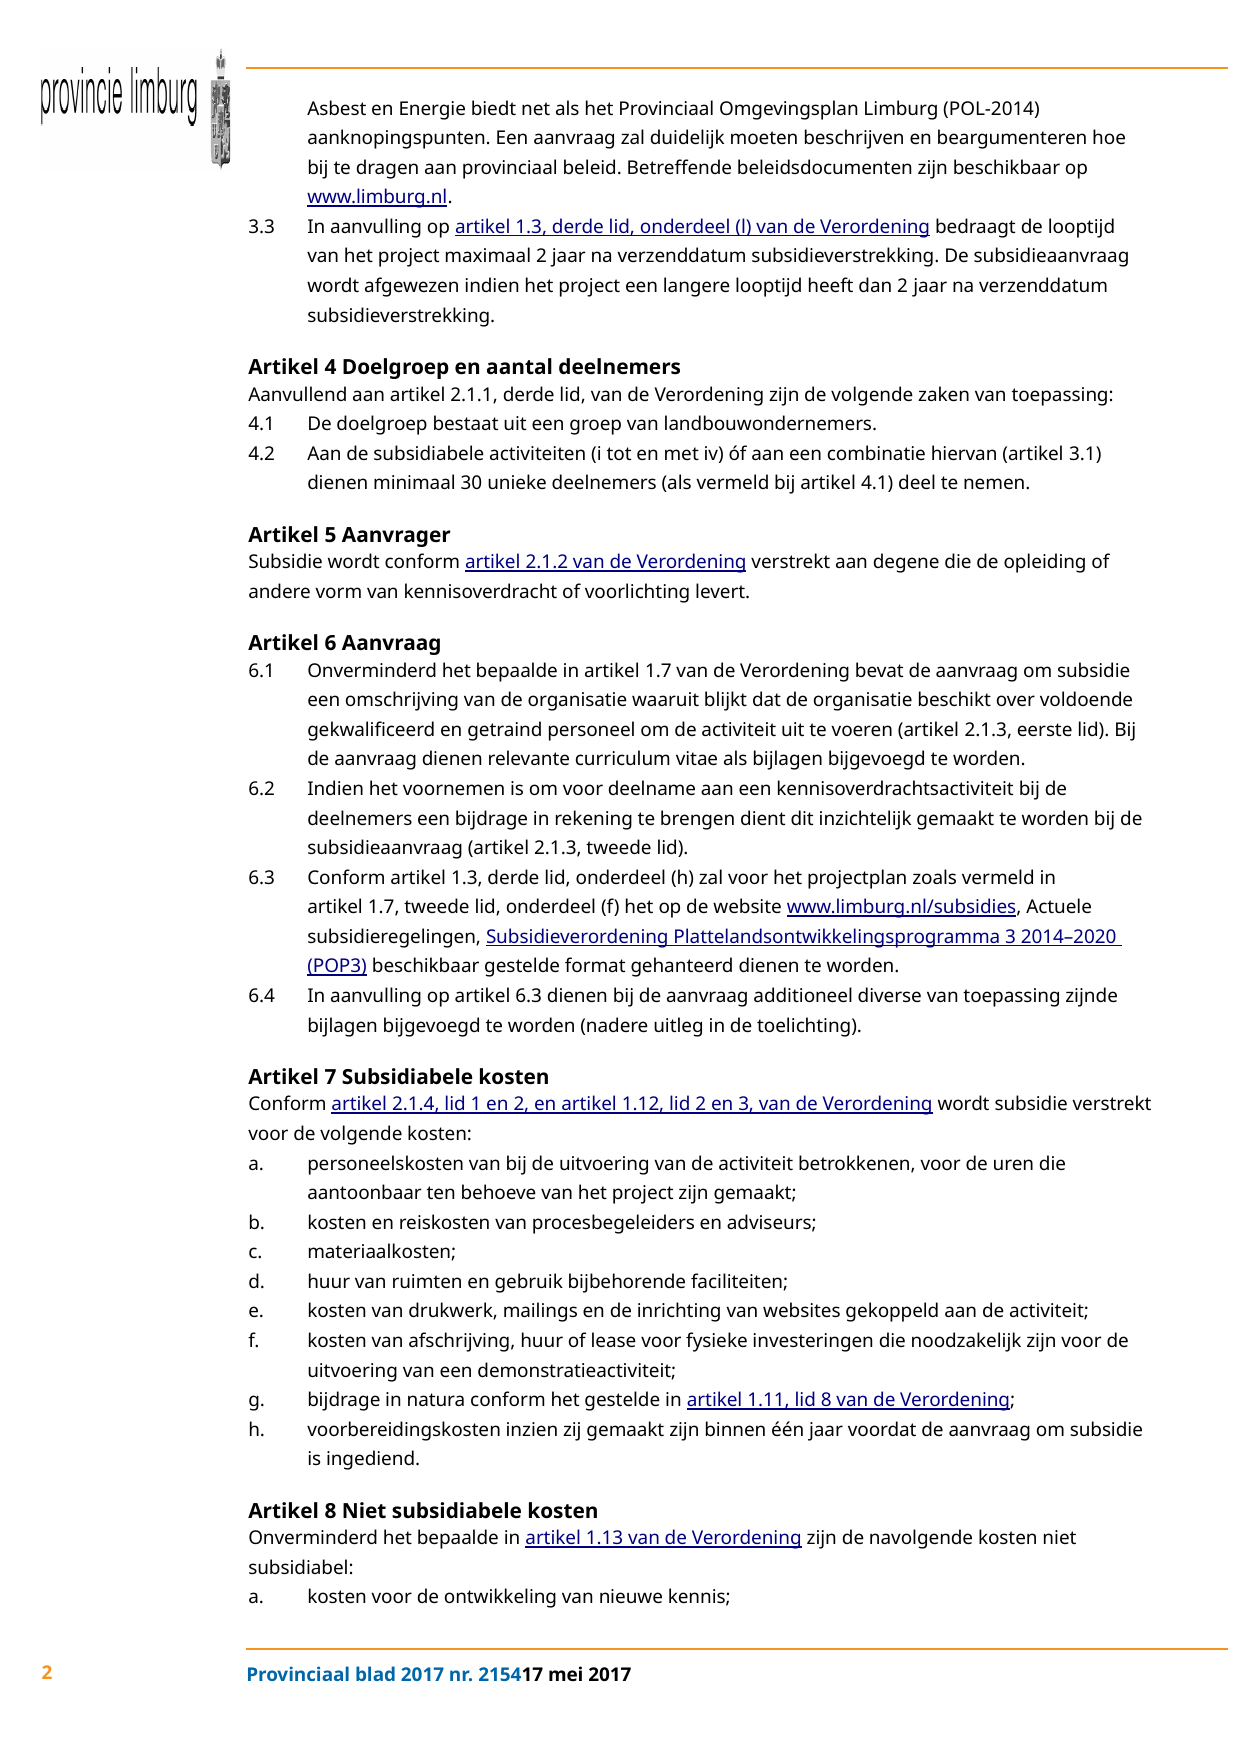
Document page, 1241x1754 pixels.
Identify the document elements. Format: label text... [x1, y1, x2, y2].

text Aanvullend aan artikel 2.1.1, derde lid, van de Verordening zijn de volgende zaken van toepassing: [248, 381, 1152, 406]
text Artikel 4 Doelgroep en aantal deelnemers [248, 352, 1152, 381]
list kosten voor de ontwikkeling van nieuwe kennis; [248, 1584, 1152, 1609]
list materiaalkosten; [248, 1238, 1152, 1264]
list Indien het voornemen is om voor deelname aan een kennisoverdrachtsactiviteit bij de deelnemers een bijdrage in rekening te brengen dient dit inzichtelijk gemaakt te worden bij de subsidieaanvraag (artikel 2.1.3, tweede lid). [248, 775, 1152, 860]
list kosten van afschrijving, huur of lease voor fysieke investeringen die noodzakelijk zijn voor de uitvoering van een demonstratieactiviteit; [248, 1327, 1152, 1383]
list Asbest en Energie biedt net als het Provinciaal Omgevingsplan Limburg (POL-2014) aanknopingspunten. Een aanvraag zal duidelijk moeten beschrijven en beargumenteren hoe bij te dragen aan provinciaal beleid. Betreffende beleidsdocumenten zijn beschikbaar op www.limburg.nl. [248, 95, 1152, 209]
text Onverminderd het bepaalde in artikel 1.13 van de Verordening zijn de navolgende kosten niet subsidiabel: [248, 1524, 1152, 1580]
text Artikel 6 Aanvraag [248, 628, 1152, 657]
text Artikel 5 Aanvrager [248, 520, 1152, 548]
list kosten van drukwerk, mailings en de inrichting van websites gekoppeld aan de activiteit; [248, 1298, 1152, 1323]
list In aanvulling op artikel 6.3 dienen bij de aanvraag additioneel diverse van toepassing zijnde bijlagen bijgevoegd te worden (nadere uitleg in de toelichting). [248, 982, 1152, 1037]
list huur van ruimten en gebruik bijbehorende faciliteiten; [248, 1268, 1152, 1294]
list In aanvulling op artikel 1.3, derde lid, onderdeel (l) van de Verordening bedraagt de looptijd van het project maximaal 2 jaar na verzenddatum subsidieverstrekking. De subsidieaanvraag wordt afgewezen indien het project een langere looptijd heeft dan 2 jaar na verzenddatum subsidieverstrekking. [248, 213, 1152, 328]
text Artikel 8 Niet subsidiabele kosten [248, 1496, 1152, 1524]
list De doelgroep bestaat uit een groep van landbouwondernemers. [248, 410, 1152, 436]
list Aan de subsidiabele activiteiten (i tot en met iv) óf aan een combinatie hiervan (artikel 3.1) dienen minimaal 30 unieke deelnemers (als vermeld bij artikel 4.1) deel te nemen. [248, 440, 1152, 495]
picture [41, 47, 231, 172]
list personeelskosten van bij de uitvoering van de activiteit betrokkenen, voor de uren die aantoonbaar ten behoeve van het project zijn gemaakt; [248, 1150, 1152, 1205]
list Onverminderd het bepaalde in artikel 1.7 van de Verordening bevat de aanvraag om subsidie een omschrijving van de organisatie waaruit blijkt dat de organisatie beschikt over voldoende gekwalificeerd en getraind personeel om de activiteit uit te voeren (artikel 2.1.3, eerste lid). Bij de aanvraag dienen relevante curriculum vitae als bijlagen bijgevoegd te worden. [248, 657, 1152, 771]
list Conform artikel 1.3, derde lid, onderdeel (h) zal voor het projectplan zoals vermeld in artikel 1.7, tweede lid, onderdeel (f) het op de website www.limburg.nl/subsidies, Actuele subsidieregelingen, Subsidieverordening Plattelandsontwikkelingsprogramma 3 2014–2020 (POP3) beschikbaar gestelde format gehanteerd dienen te worden. [248, 864, 1152, 978]
text Artikel 7 Subsidiabele kosten [248, 1062, 1152, 1091]
list kosten en reiskosten van procesbegeleiders en adviseurs; [248, 1209, 1152, 1235]
text Subsidie wordt conform artikel 2.1.2 van de Verordening verstrekt aan degene die de opleiding of andere vorm van kennisoverdracht of voorlichting levert. [248, 548, 1152, 604]
list voorbereidingskosten inzien zij gemaakt zijn binnen één jaar voordat de aanvraag om subsidie is ingediend. [248, 1416, 1152, 1471]
list bijdrage in natura conform het gestelde in artikel 1.11, lid 8 van de Verordening; [248, 1386, 1152, 1412]
text Conform artikel 2.1.4, lid 1 en 2, en artikel 1.12, lid 2 en 3, van de Verordening wordt subsidie verstrekt voor de volgende kosten: [248, 1091, 1152, 1146]
